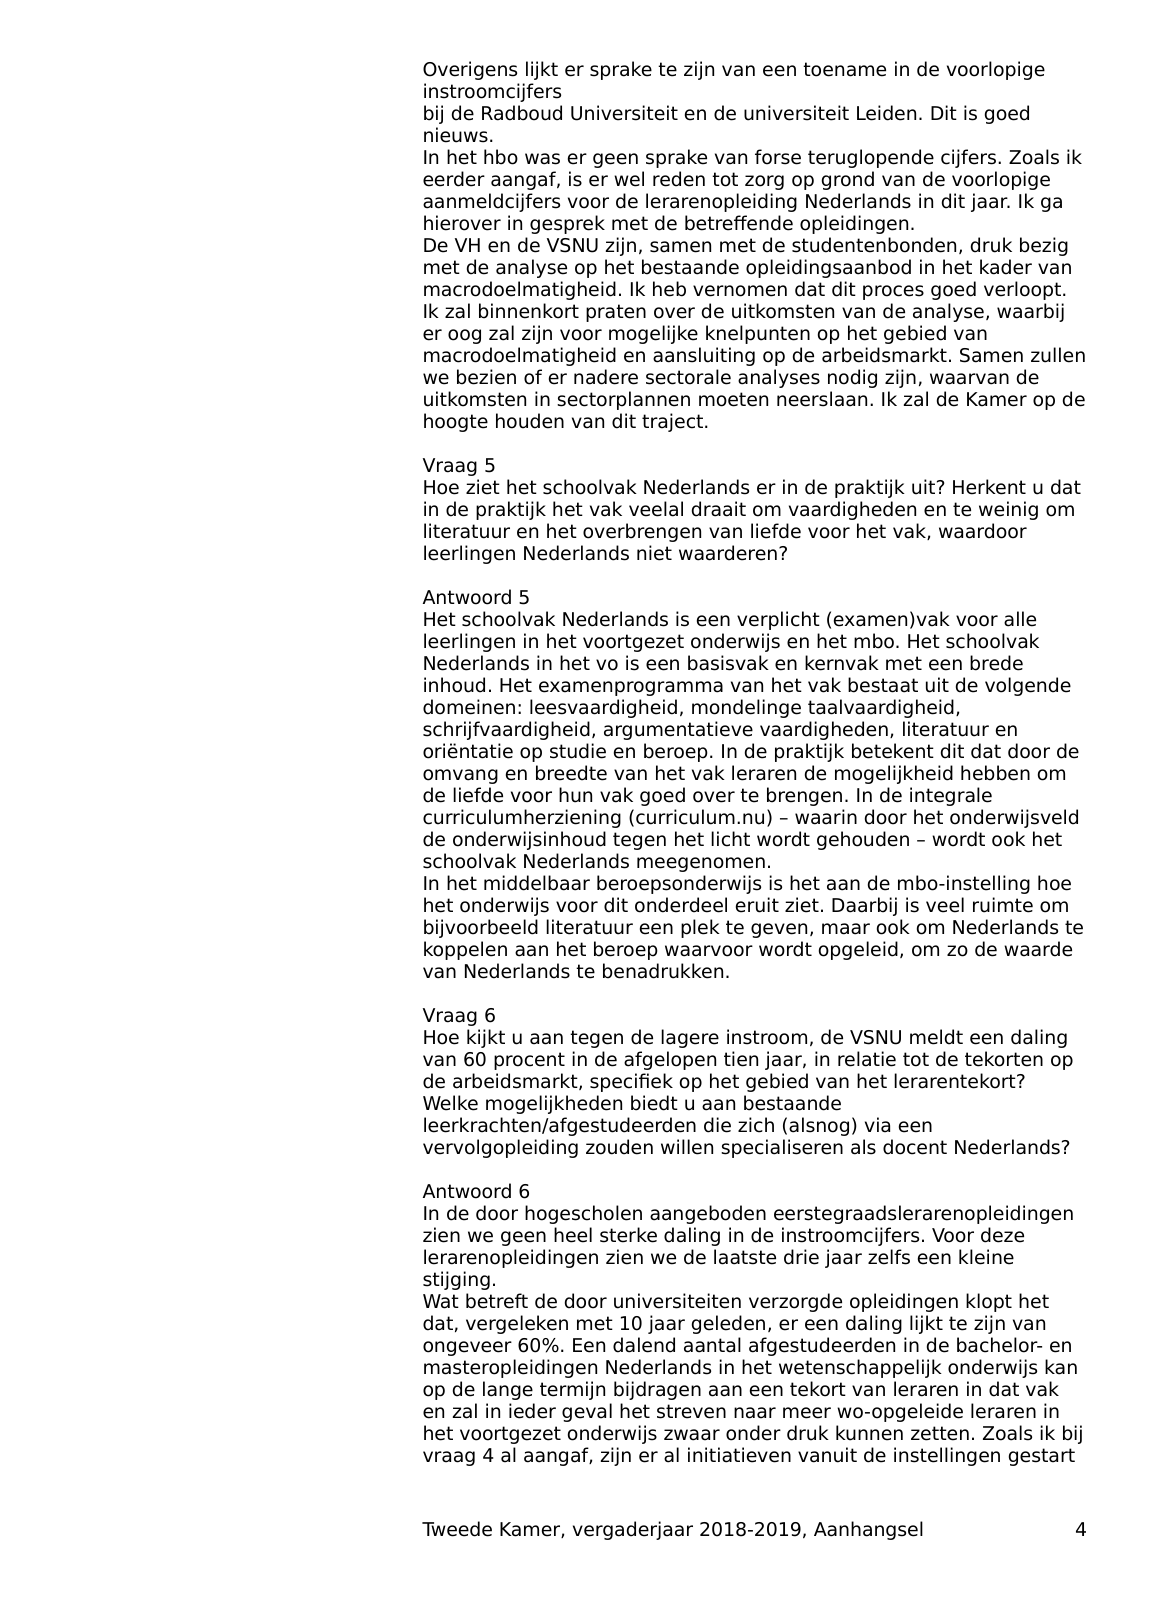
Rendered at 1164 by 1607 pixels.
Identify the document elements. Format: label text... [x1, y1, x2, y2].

text Vraag 5 [422, 455, 1087, 477]
text Hoe ziet het schoolvak Nederlands er in de praktijk uit? Herkent u dat in de praktijk het vak veelal draait om vaardigheden en te weinig om literatuur en het overbrengen van liefde voor het vak, waardoor leerlingen Nederlands niet waarderen? [422, 477, 1087, 565]
text Hoe kijkt u aan tegen de lagere instroom, de VSNU meldt een daling van 60 procent in de afgelopen tien jaar, in relatie tot de tekorten op de arbeidsmarkt, specifiek op het gebied van het lerarentekort? Welke mogelijkheden biedt u aan bestaande leerkrachten/afgestudeerden die zich (alsnog) via een vervolgopleiding zouden willen specialiseren als docent Nederlands? [422, 1027, 1087, 1159]
text Antwoord 5 [422, 587, 1087, 609]
text Antwoord 6 [422, 1181, 1087, 1203]
text In het middelbaar beroepsonderwijs is het aan de mbo-instelling hoe het onderwijs voor dit onderdeel eruit ziet. Daarbij is veel ruimte om bijvoorbeeld literatuur een plek te geven, maar ook om Nederlands te koppelen aan het beroep waarvoor wordt opgeleid, om zo de waarde van Nederlands te benadrukken. [422, 873, 1087, 983]
text Overigens lijkt er sprake te zijn van een toename in de voorlopige instroomcijfers [422, 59, 1087, 103]
text In het hbo was er geen sprake van forse teruglopende cijfers. Zoals ik eerder aangaf, is er wel reden tot zorg op grond van de voorlopige aanmeldcijfers voor de lerarenopleiding Nederlands in dit jaar. Ik ga hierover in gesprek met de betreffende opleidingen. [422, 147, 1087, 235]
text Vraag 6 [422, 1005, 1087, 1027]
text De VH en de VSNU zijn, samen met de studentenbonden, druk bezig met de analyse op het bestaande opleidingsaanbod in het kader van macrodoelmatigheid. Ik heb vernomen dat dit proces goed verloopt. Ik zal binnenkort praten over de uitkomsten van de analyse, waarbij er oog zal zijn voor mogelijke knelpunten op het gebied van macrodoelmatigheid en aansluiting op de arbeidsmarkt. Samen zullen we bezien of er nadere sectorale analyses nodig zijn, waarvan de uitkomsten in sectorplannen moeten neerslaan. Ik zal de Kamer op de hoogte houden van dit traject. [422, 235, 1087, 433]
text Het schoolvak Nederlands is een verplicht (examen)vak voor alle leerlingen in het voortgezet onderwijs en het mbo. Het schoolvak Nederlands in het vo is een basisvak en kernvak met een brede inhoud. Het examenprogramma van het vak bestaat uit de volgende domeinen: leesvaardigheid, mondelinge taalvaardigheid, schrijfvaardigheid, argumentatieve vaardigheden, literatuur en oriëntatie op studie en beroep. In de praktijk betekent dit dat door de omvang en breedte van het vak leraren de mogelijkheid hebben om de liefde voor hun vak goed over te brengen. In de integrale curriculumherziening (curriculum.nu) – waarin door het onderwijsveld de onderwijsinhoud tegen het licht wordt gehouden – wordt ook het schoolvak Nederlands meegenomen. [422, 609, 1087, 873]
text In de door hogescholen aangeboden eerstegraadslerarenopleidingen zien we geen heel sterke daling in de instroomcijfers. Voor deze lerarenopleidingen zien we de laatste drie jaar zelfs een kleine stijging. [422, 1203, 1087, 1291]
text Wat betreft de door universiteiten verzorgde opleidingen klopt het dat, vergeleken met 10 jaar geleden, er een daling lijkt te zijn van ongeveer 60%. Een dalend aantal afgestudeerden in de bachelor- en masteropleidingen Nederlands in het wetenschappelijk onderwijs kan op de lange termijn bijdragen aan een tekort van leraren in dat vak en zal in ieder geval het streven naar meer wo-opgeleide leraren in het voortgezet onderwijs zwaar onder druk kunnen zetten. Zoals ik bij vraag 4 al aangaf, zijn er al initiatieven vanuit de instellingen gestart [422, 1291, 1087, 1467]
text bij de Radboud Universiteit en de universiteit Leiden. Dit is goed nieuws. [422, 103, 1087, 147]
